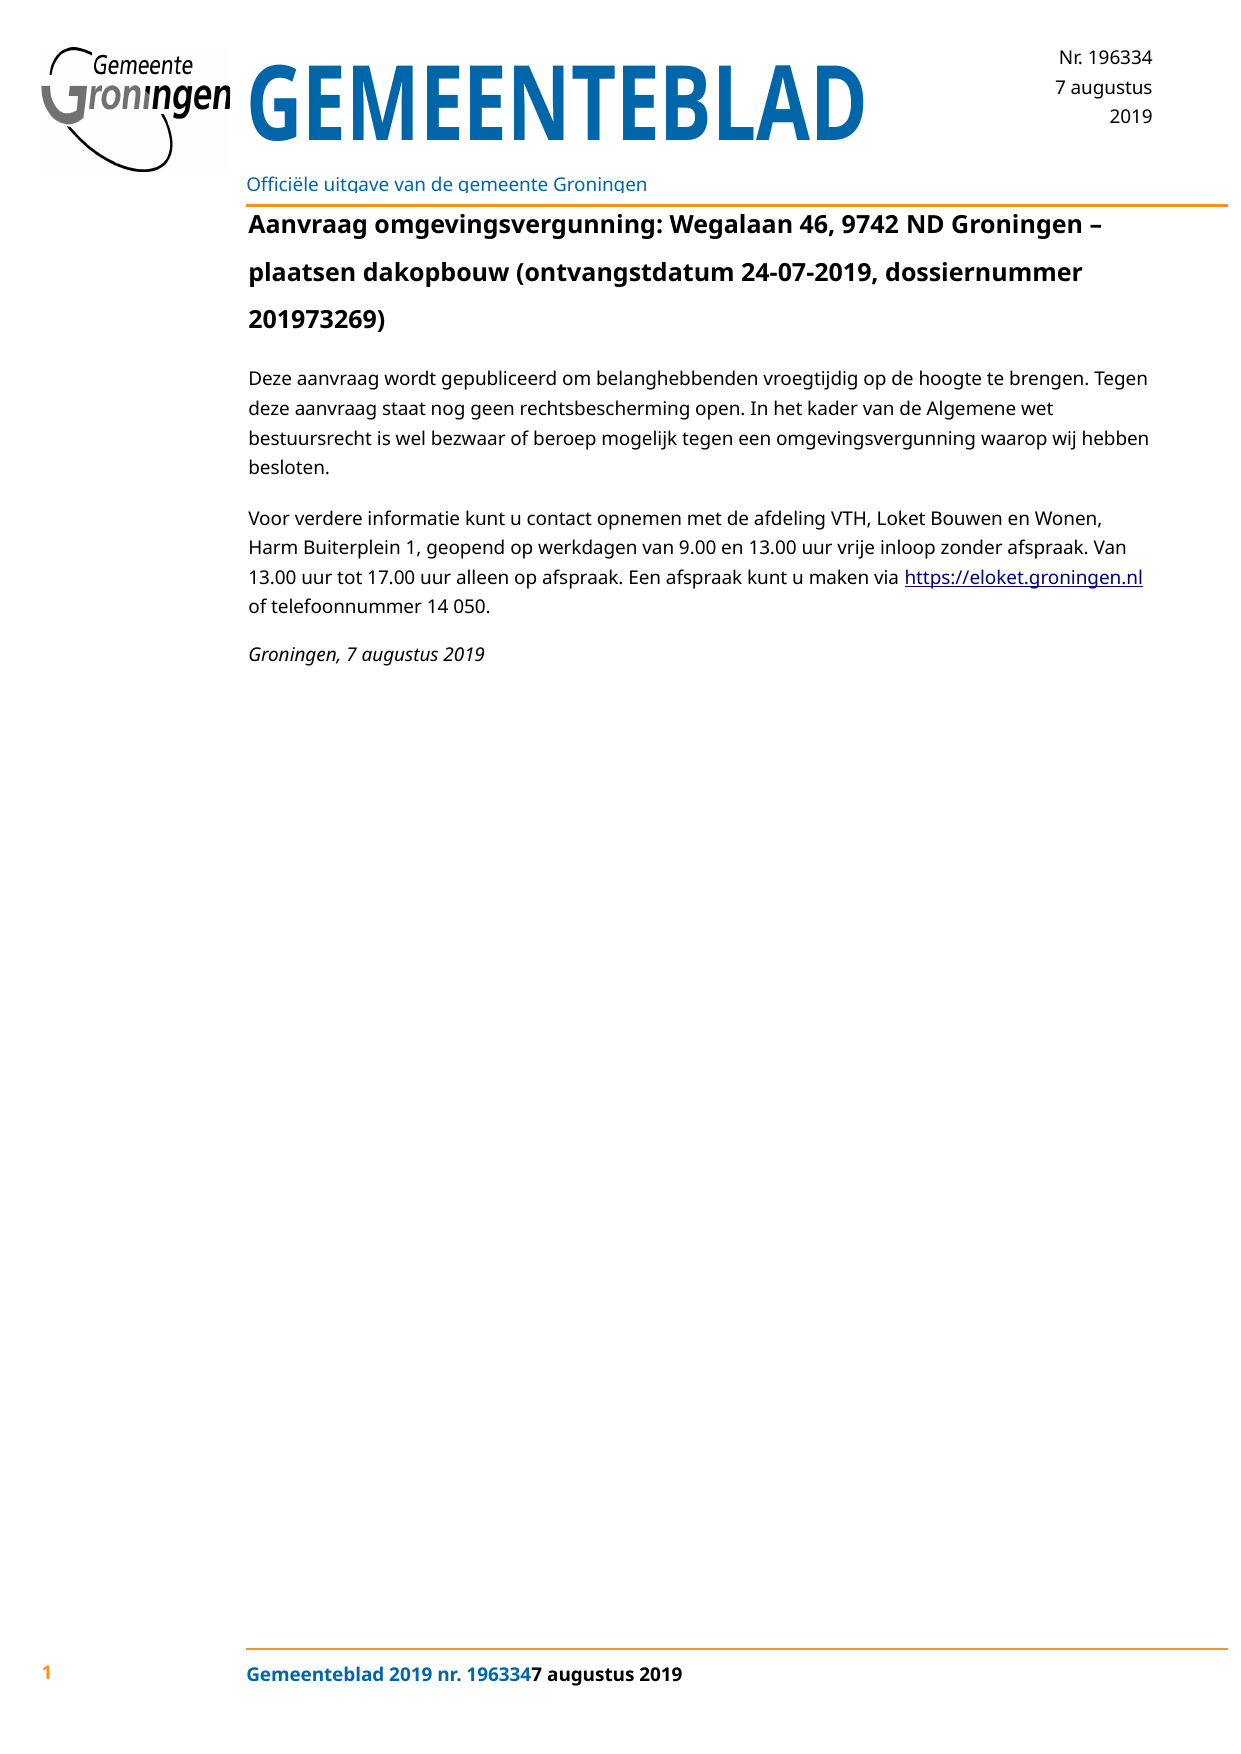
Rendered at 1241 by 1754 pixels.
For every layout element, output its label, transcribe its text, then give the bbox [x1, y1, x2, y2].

text Voor verdere informatie kunt u contact opnemen met de afdeling VTH, Loket Bouwen en Wonen, Harm Buiterplein 1, geopend op werkdagen van 9.00 en 13.00 uur vrije inloop zonder afspraak. Van 13.00 uur tot 17.00 uur alleen op afspraak. Een afspraak kunt u maken via https://eloket.groningen.nl of telefoonnummer 14 050. [248, 505, 1152, 619]
text Groningen, 7 augustus 2019 [248, 641, 1152, 667]
text Deze aanvraag wordt gepubliceerd om belanghebbenden vroegtijdig op de hoogte te brengen. Tegen deze aanvraag staat nog geen rechtsbescherming open. In het kader van de Algemene wet bestuursrecht is wel bezwaar of beroep mogelijk tegen een omgevingsvergunning waarop wij hebben besloten. [248, 366, 1152, 480]
picture [41, 47, 231, 172]
text Aanvraag omgevingsvergunning: Wegalaan 46, 9742 ND Groningen – plaatsen dakopbouw (ontvangstdatum 24-07-2019, dossiernummer 201973269) [248, 207, 1152, 336]
